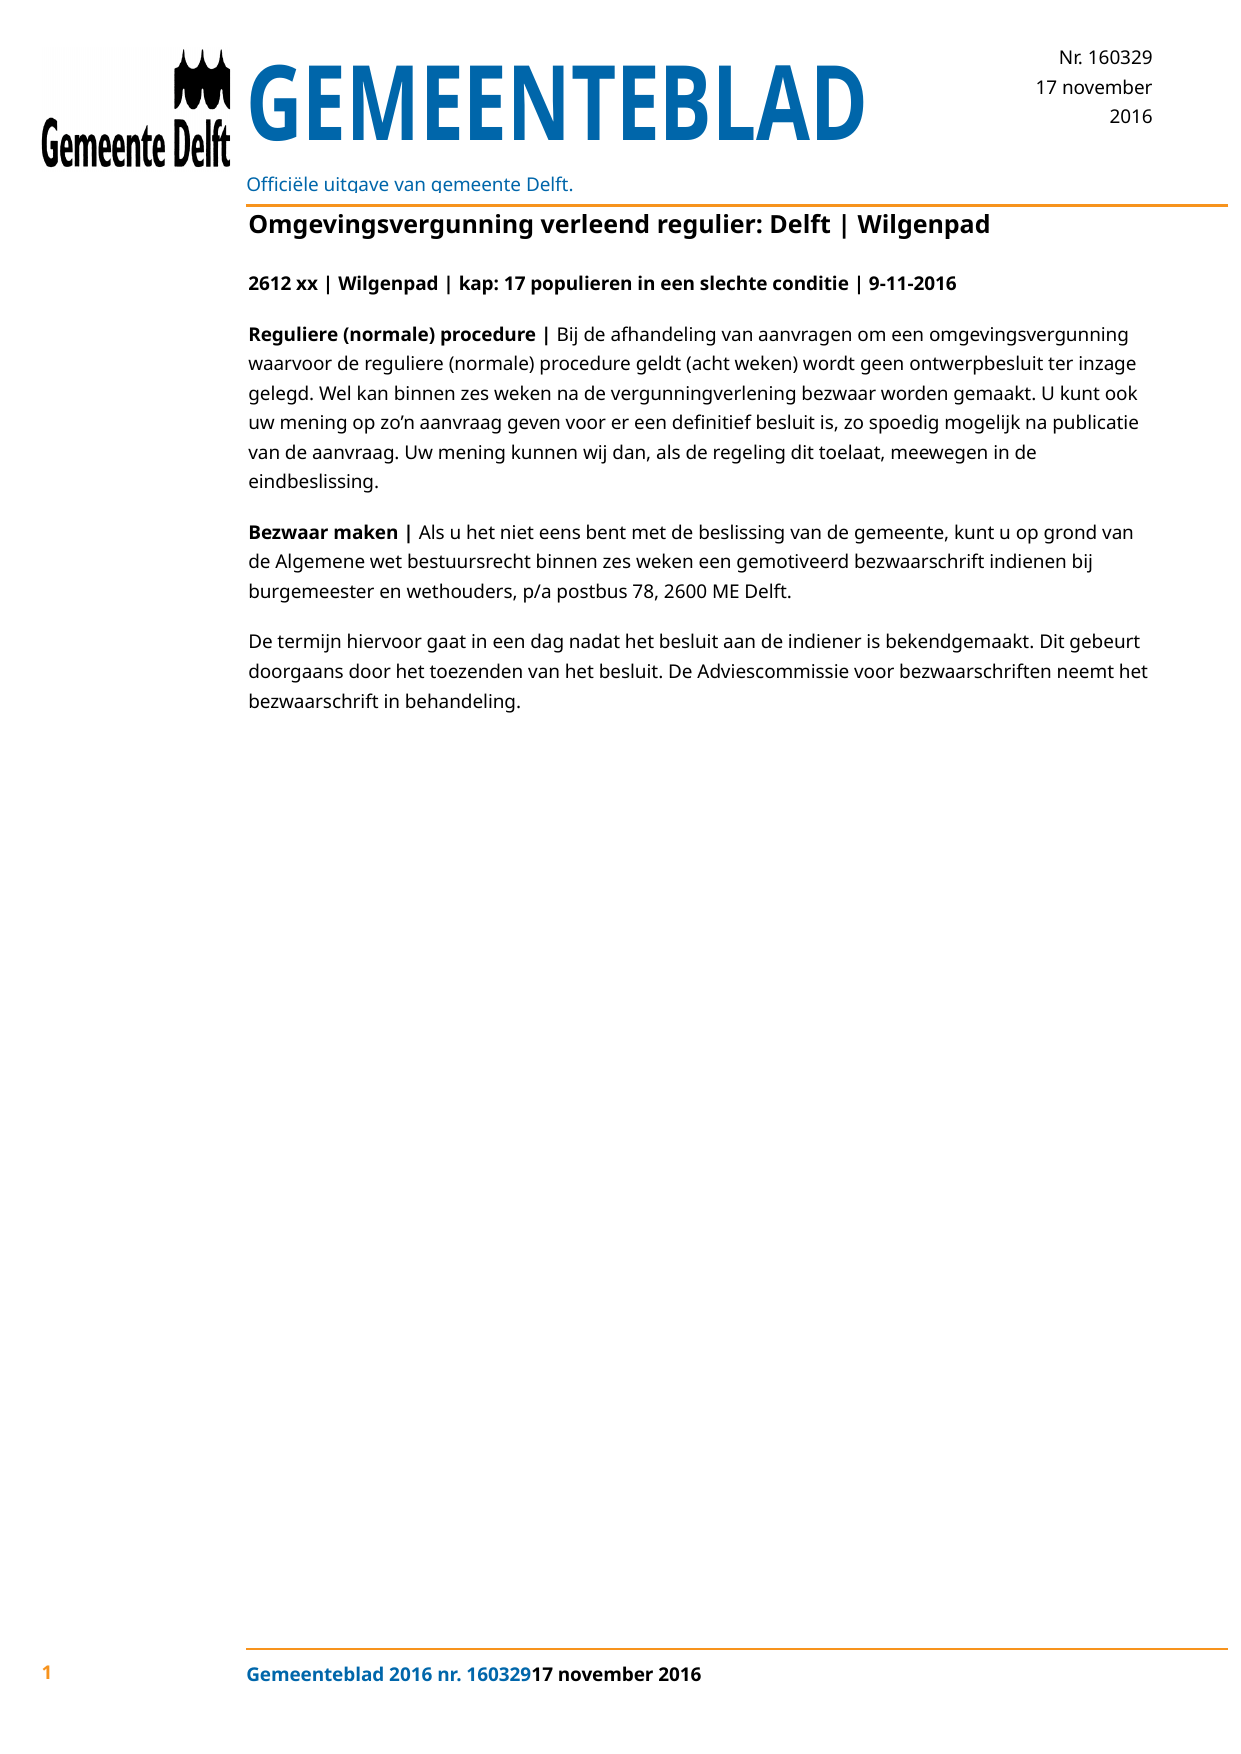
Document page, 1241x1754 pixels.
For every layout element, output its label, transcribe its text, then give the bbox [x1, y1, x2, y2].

text Reguliere (normale) procedure | Bij de afhandeling van aanvragen om een omgevingsvergunning waarvoor de reguliere (normale) procedure geldt (acht weken) wordt geen ontwerpbesluit ter inzage gelegd. Wel kan binnen zes weken na de vergunningverlening bezwaar worden gemaakt. U kunt ook uw mening op zo’n aanvraag geven voor er een definitief besluit is, zo spoedig mogelijk na publicatie van de aanvraag. Uw mening kunnen wij dan, als de regeling dit toelaat, meewegen in de eindbeslissing. [248, 321, 1152, 494]
text 2612 xx | Wilgenpad | kap: 17 populieren in een slechte conditie | 9-11-2016 [248, 270, 1152, 296]
text Bezwaar maken | Als u het niet eens bent met de beslissing van de gemeente, kunt u op grond van de Algemene wet bestuursrecht binnen zes weken een gemotiveerd bezwaarschrift indienen bij burgemeester en wethouders, p/a postbus 78, 2600 ME Delft. [248, 519, 1152, 604]
text Omgevingsvergunning verleend regulier: Delft | Wilgenpad [248, 207, 1152, 241]
text De termijn hiervoor gaat in een dag nadat het besluit aan de indiener is bekendgemaakt. Dit gebeurt doorgaans door het toezenden van het besluit. De Adviescommissie voor bezwaarschriften neemt het bezwaarschrift in behandeling. [248, 629, 1152, 713]
picture [41, 47, 231, 172]
